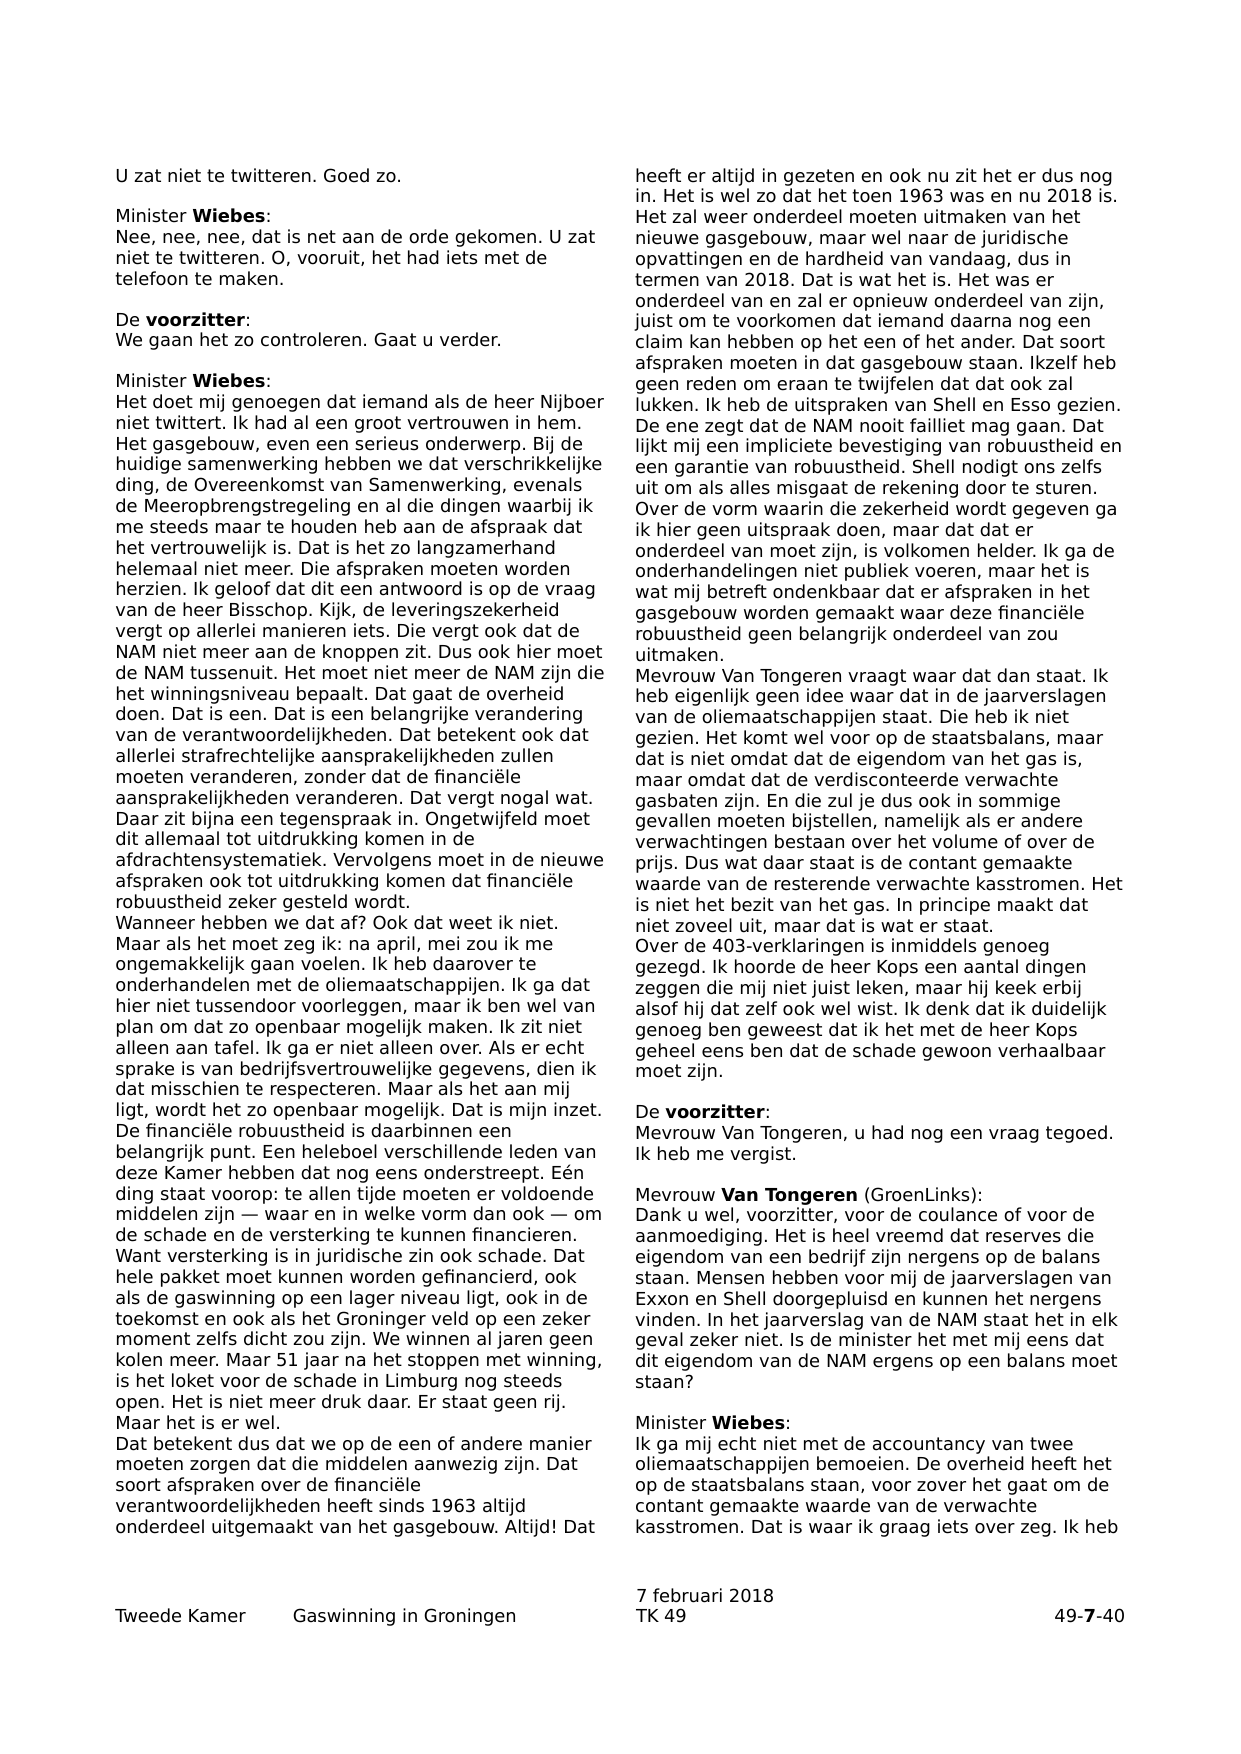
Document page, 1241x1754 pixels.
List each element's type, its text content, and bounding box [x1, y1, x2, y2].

text Het gasgebouw, even een serieus onderwerp. Bij de huidige samenwerking hebben we dat verschrikkelijke ding, de Overeenkomst van Samenwerking, evenals de Meeropbrengstregeling en al die dingen waarbij ik me steeds maar te houden heb aan de afspraak dat het vertrouwelijk is. Dat is het zo langzamerhand helemaal niet meer. Die afspraken moeten worden herzien. Ik geloof dat dit een antwoord is op de vraag van de heer Bisschop. Kijk, de leveringszekerheid vergt op allerlei manieren iets. Die vergt ook dat de NAM niet meer aan de knoppen zit. Dus ook hier moet de NAM tussenuit. Het moet niet meer de NAM zijn die het winningsniveau bepaalt. Dat gaat de overheid doen. Dat is een. Dat is een belangrijke verandering van de verantwoordelijkheden. Dat betekent ook dat allerlei strafrechtelijke aansprakelijkheden zullen moeten veranderen, zonder dat de financiële aansprakelijkheden veranderen. Dat vergt nogal wat. Daar zit bijna een tegenspraak in. Ongetwijfeld moet dit allemaal tot uitdrukking komen in de afdrachtensystematiek. Vervolgens moet in de nieuwe afspraken ook tot uitdrukking komen dat financiële robuustheid zeker gesteld wordt. [115, 433, 605, 912]
text Minister Wiebes: [115, 371, 605, 392]
text Minister Wiebes: [115, 206, 605, 227]
text Mevrouw Van Tongeren vraagt waar dat dan staat. Ik heb eigenlijk geen idee waar dat in de jaarverslagen van de oliemaatschappijen staat. Die heb ik niet gezien. Het komt wel voor op de staatsbalans, maar dat is niet omdat dat de eigendom van het gas is, maar omdat dat de verdisconteerde verwachte gasbaten zijn. En die zul je dus ook in sommige gevallen moeten bijstellen, namelijk als er andere verwachtingen bestaan over het volume of over de prijs. Dus wat daar staat is de contant gemaakte waarde van de resterende verwachte kasstromen. Het is niet het bezit van het gas. In principe maakt dat niet zoveel uit, maar dat is wat er staat. [635, 665, 1125, 936]
text U zat niet te twitteren. Goed zo. [115, 165, 605, 186]
text Mevrouw Van Tongeren (GroenLinks): [635, 1184, 1125, 1205]
text Dat betekent dus dat we op de een of andere manier moeten zorgen dat die middelen aanwezig zijn. Dat soort afspraken over de financiële verantwoordelijkheden heeft sinds 1963 altijd onderdeel uitgemaakt van het gasgebouw. Altijd! Dat [115, 1433, 605, 1537]
text De voorzitter: [635, 1102, 1125, 1123]
text Dank u wel, voorzitter, voor de coulance of voor de aanmoediging. Het is heel vreemd dat reserves die eigendom van een bedrijf zijn nergens op de balans staan. Mensen hebben voor mij de jaarverslagen van Exxon en Shell doorgepluisd en kunnen het nergens vinden. In het jaarverslag van de NAM staat het in elk geval zeker niet. Is de minister het met mij eens dat dit eigendom van de NAM ergens op een balans moet staan? [635, 1205, 1125, 1393]
text Over de vorm waarin die zekerheid wordt gegeven ga ik hier geen uitspraak doen, maar dat dat er onderdeel van moet zijn, is volkomen helder. Ik ga de onderhandelingen niet publiek voeren, maar het is wat mij betreft ondenkbaar dat er afspraken in het gasgebouw worden gemaakt waar deze financiële robuustheid geen belangrijk onderdeel van zou uitmaken. [635, 499, 1125, 665]
text De financiële robuustheid is daarbinnen een belangrijk punt. Een heleboel verschillende leden van deze Kamer hebben dat nog eens onderstreept. Eén ding staat voorop: te allen tijde moeten er voldoende middelen zijn — waar en in welke vorm dan ook — om de schade en de versterking te kunnen financieren. Want versterking is in juridische zin ook schade. Dat hele pakket moet kunnen worden gefinancierd, ook als de gaswinning op een lager niveau ligt, ook in de toekomst en ook als het Groninger veld op een zeker moment zelfs dicht zou zijn. We winnen al jaren geen kolen meer. Maar 51 jaar na het stoppen met winning, is het loket voor de schade in Limburg nog steeds open. Het is niet meer druk daar. Er staat geen rij. Maar het is er wel. [115, 1121, 605, 1433]
text Het doet mij genoegen dat iemand als de heer Nijboer niet twittert. Ik had al een groot vertrouwen in hem. [115, 392, 605, 433]
text heeft er altijd in gezeten en ook nu zit het er dus nog in. Het is wel zo dat het toen 1963 was en nu 2018 is. Het zal weer onderdeel moeten uitmaken van het nieuwe gasgebouw, maar wel naar de juridische opvattingen en de hardheid van vandaag, dus in termen van 2018. Dat is wat het is. Het was er onderdeel van en zal er opnieuw onderdeel van zijn, juist om te voorkomen dat iemand daarna nog een claim kan hebben op het een of het ander. Dat soort afspraken moeten in dat gasgebouw staan. Ikzelf heb geen reden om eraan te twijfelen dat dat ook zal lukken. Ik heb de uitspraken van Shell en Esso gezien. De ene zegt dat de NAM nooit failliet mag gaan. Dat lijkt mij een impliciete bevestiging van robuustheid en een garantie van robuustheid. Shell nodigt ons zelfs uit om als alles misgaat de rekening door te sturen. [635, 165, 1125, 499]
text De voorzitter: [115, 309, 605, 330]
text Minister Wiebes: [635, 1413, 1125, 1433]
text Over de 403-verklaringen is inmiddels genoeg gezegd. Ik hoorde de heer Kops een aantal dingen zeggen die mij niet juist leken, maar hij keek erbij alsof hij dat zelf ook wel wist. Ik denk dat ik duidelijk genoeg ben geweest dat ik het met de heer Kops geheel eens ben dat de schade gewoon verhaalbaar moet zijn. [635, 936, 1125, 1082]
text Wanneer hebben we dat af? Ook dat weet ik niet. Maar als het moet zeg ik: na april, mei zou ik me ongemakkelijk gaan voelen. Ik heb daarover te onderhandelen met de oliemaatschappijen. Ik ga dat hier niet tussendoor voorleggen, maar ik ben wel van plan om dat zo openbaar mogelijk maken. Ik zit niet alleen aan tafel. Ik ga er niet alleen over. Als er echt sprake is van bedrijfsvertrouwelijke gegevens, dien ik dat misschien te respecteren. Maar als het aan mij ligt, wordt het zo openbaar mogelijk. Dat is mijn inzet. [115, 912, 605, 1121]
text Nee, nee, nee, dat is net aan de orde gekomen. U zat niet te twitteren. O, vooruit, het had iets met de telefoon te maken. [115, 227, 605, 289]
text Mevrouw Van Tongeren, u had nog een vraag tegoed. Ik heb me vergist. [635, 1123, 1125, 1164]
text Ik ga mij echt niet met de accountancy van twee oliemaatschappijen bemoeien. De overheid heeft het op de staatsbalans staan, voor zover het gaat om de contant gemaakte waarde van de verwachte kasstromen. Dat is waar ik graag iets over zeg. Ik heb [635, 1433, 1125, 1537]
text We gaan het zo controleren. Gaat u verder. [115, 330, 605, 351]
